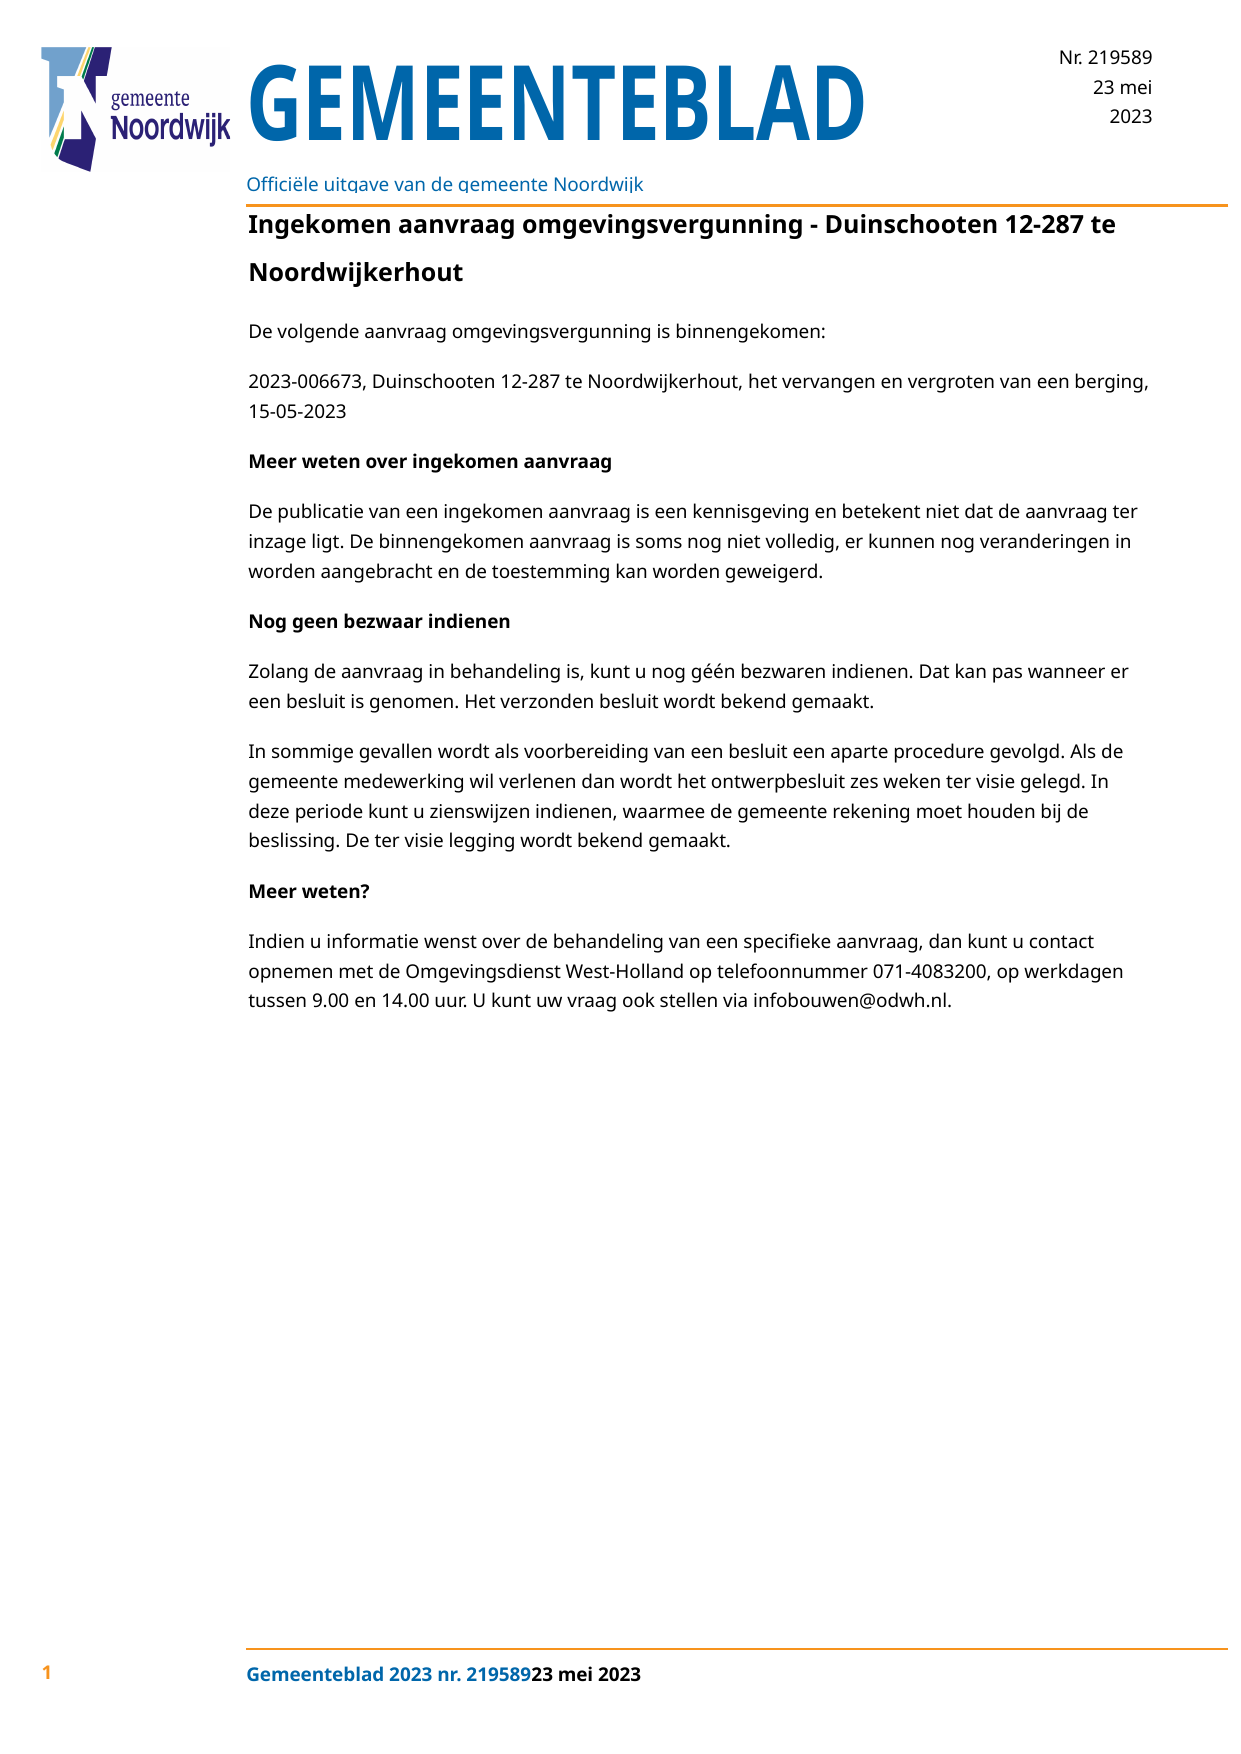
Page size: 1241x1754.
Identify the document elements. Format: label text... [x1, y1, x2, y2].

text De volgende aanvraag omgevingsvergunning is binnengekomen: [248, 318, 1152, 344]
text Ingekomen aanvraag omgevingsvergunning - Duinschooten 12-287 te Noordwijkerhout [248, 207, 1152, 288]
text Meer weten? [248, 878, 1152, 904]
text In sommige gevallen wordt als voorbereiding van een besluit een aparte procedure gevolgd. Als de gemeente medewerking wil verlenen dan wordt het ontwerpbesluit zes weken ter visie gelegd. In deze periode kunt u zienswijzen indienen, waarmee de gemeente rekening moet houden bij de beslissing. De ter visie legging wordt bekend gemaakt. [248, 739, 1152, 853]
text Nog geen bezwaar indienen [248, 608, 1152, 634]
text 2023-006673, Duinschooten 12-287 te Noordwijkerhout, het vervangen en vergroten van een berging, 15-05-2023 [248, 368, 1152, 424]
text Indien u informatie wenst over de behandeling van een specifieke aanvraag, dan kunt u contact opnemen met de Omgevingsdienst West-Holland op telefoonnummer 071-4083200, op werkdagen tussen 9.00 en 14.00 uur. U kunt uw vraag ook stellen via infobouwen@odwh.nl. [248, 928, 1152, 1013]
picture [41, 47, 231, 172]
text De publicatie van een ingekomen aanvraag is een kennisgeving en betekent niet dat de aanvraag ter inzage ligt. De binnengekomen aanvraag is soms nog niet volledig, er kunnen nog veranderingen in worden aangebracht en de toestemming kan worden geweigerd. [248, 499, 1152, 584]
text Zolang de aanvraag in behandeling is, kunt u nog géén bezwaren indienen. Dat kan pas wanneer er een besluit is genomen. Het verzonden besluit wordt bekend gemaakt. [248, 659, 1152, 714]
text Meer weten over ingekomen aanvraag [248, 448, 1152, 474]
